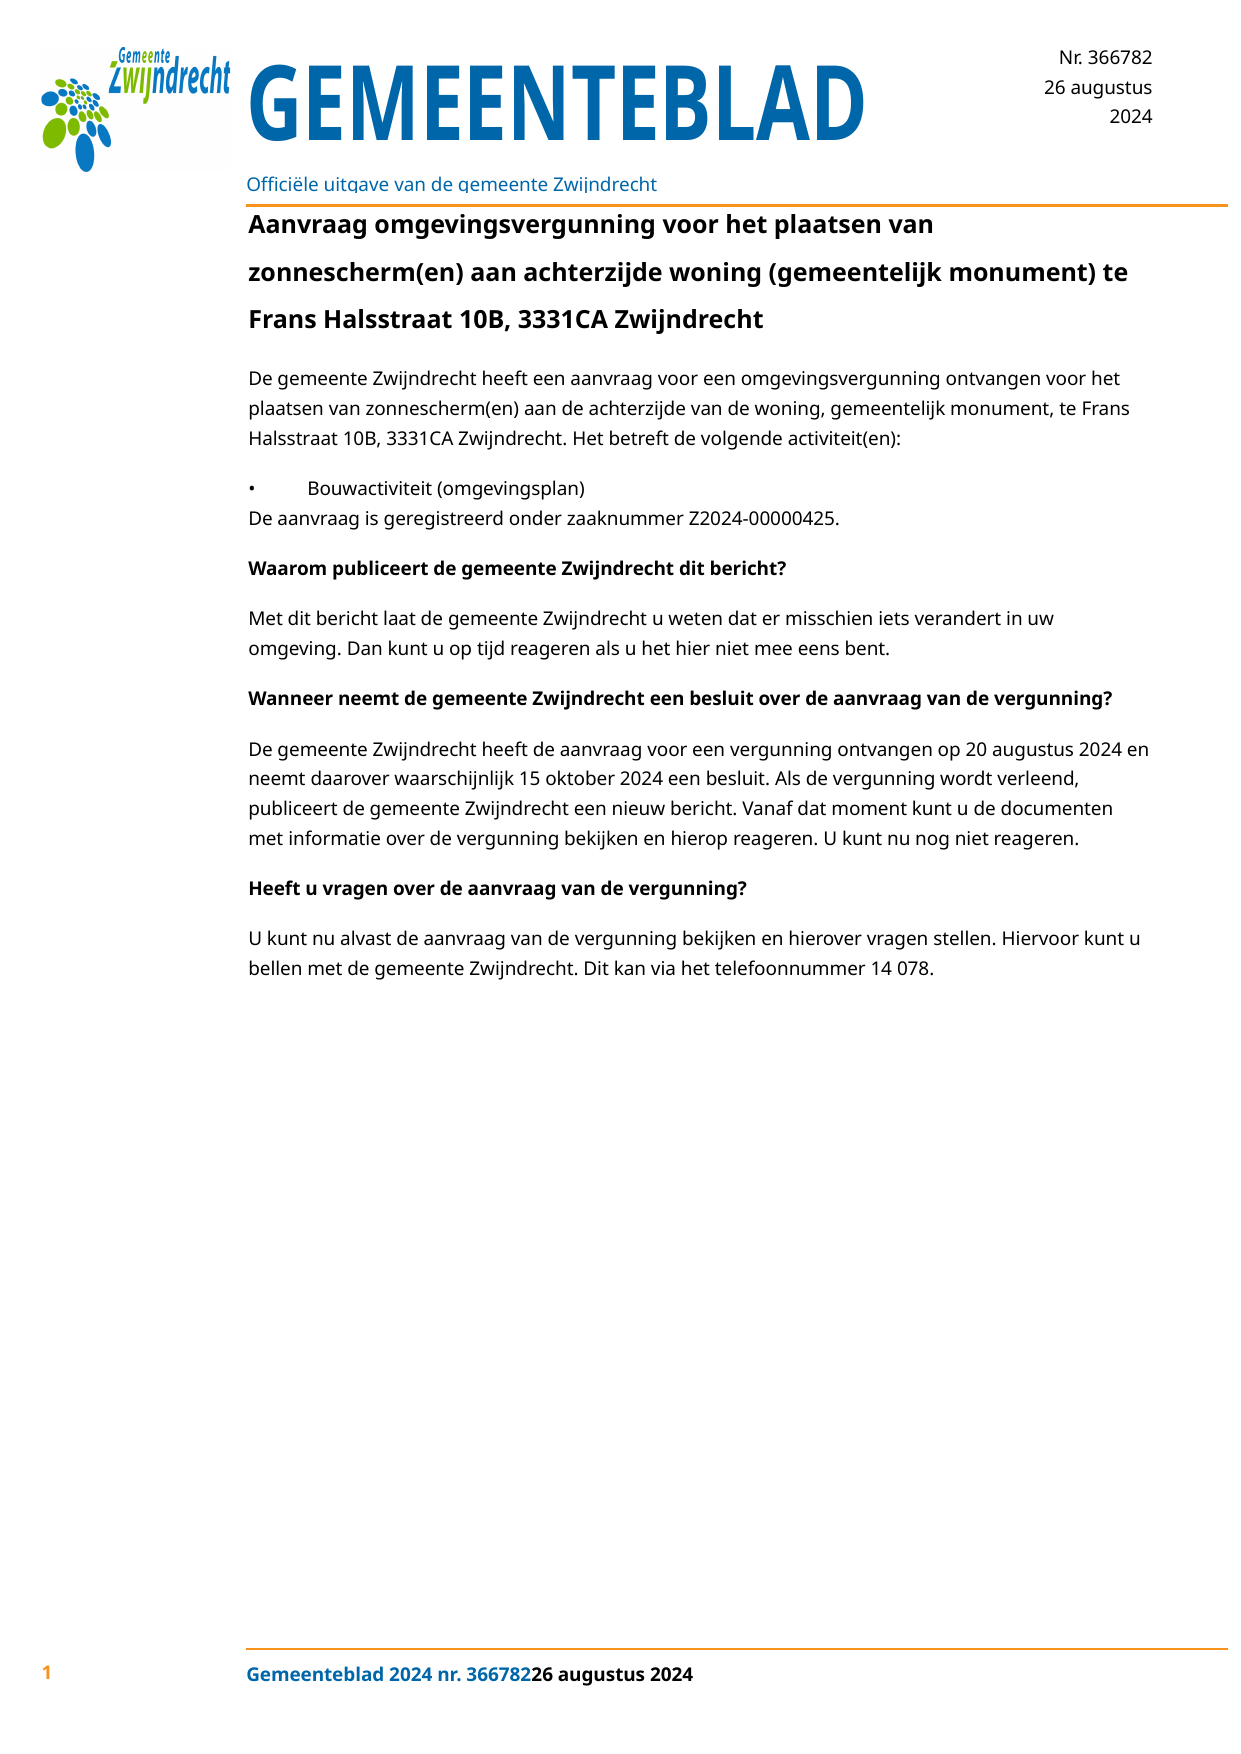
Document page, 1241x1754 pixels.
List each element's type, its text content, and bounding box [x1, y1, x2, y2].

list Bouwactiviteit (omgevingsplan) [248, 475, 1152, 501]
picture [41, 47, 231, 172]
text De gemeente Zwijndrecht heeft de aanvraag voor een vergunning ontvangen op 20 augustus 2024 en neemt daarover waarschijnlijk 15 oktober 2024 een besluit. Als de vergunning wordt verleend, publiceert de gemeente Zwijndrecht een nieuw bericht. Vanaf dat moment kunt u de documenten met informatie over de vergunning bekijken en hierop reageren. U kunt nu nog niet reageren. [248, 736, 1152, 850]
text Wanneer neemt de gemeente Zwijndrecht een besluit over de aanvraag van de vergunning? [248, 686, 1152, 711]
text Heeft u vragen over de aanvraag van de vergunning? [248, 875, 1152, 901]
text Aanvraag omgevingsvergunning voor het plaatsen van zonnescherm(en) aan achterzijde woning (gemeentelijk monument) te Frans Halsstraat 10B, 3331CA Zwijndrecht [248, 207, 1152, 336]
text De gemeente Zwijndrecht heeft een aanvraag voor een omgevingsvergunning ontvangen voor het plaatsen van zonnescherm(en) aan de achterzijde van de woning, gemeentelijk monument, te Frans Halsstraat 10B, 3331CA Zwijndrecht. Het betreft de volgende activiteit(en): [248, 366, 1152, 450]
text Waarom publiceert de gemeente Zwijndrecht dit bericht? [248, 555, 1152, 581]
text De aanvraag is geregistreerd onder zaaknummer Z2024-00000425. [248, 505, 1152, 530]
text Met dit bericht laat de gemeente Zwijndrecht u weten dat er misschien iets verandert in uw omgeving. Dan kunt u op tijd reageren als u het hier niet mee eens bent. [248, 606, 1152, 661]
text U kunt nu alvast de aanvraag van de vergunning bekijken en hierover vragen stellen. Hiervoor kunt u bellen met de gemeente Zwijndrecht. Dit kan via het telefoonnummer 14 078. [248, 926, 1152, 981]
